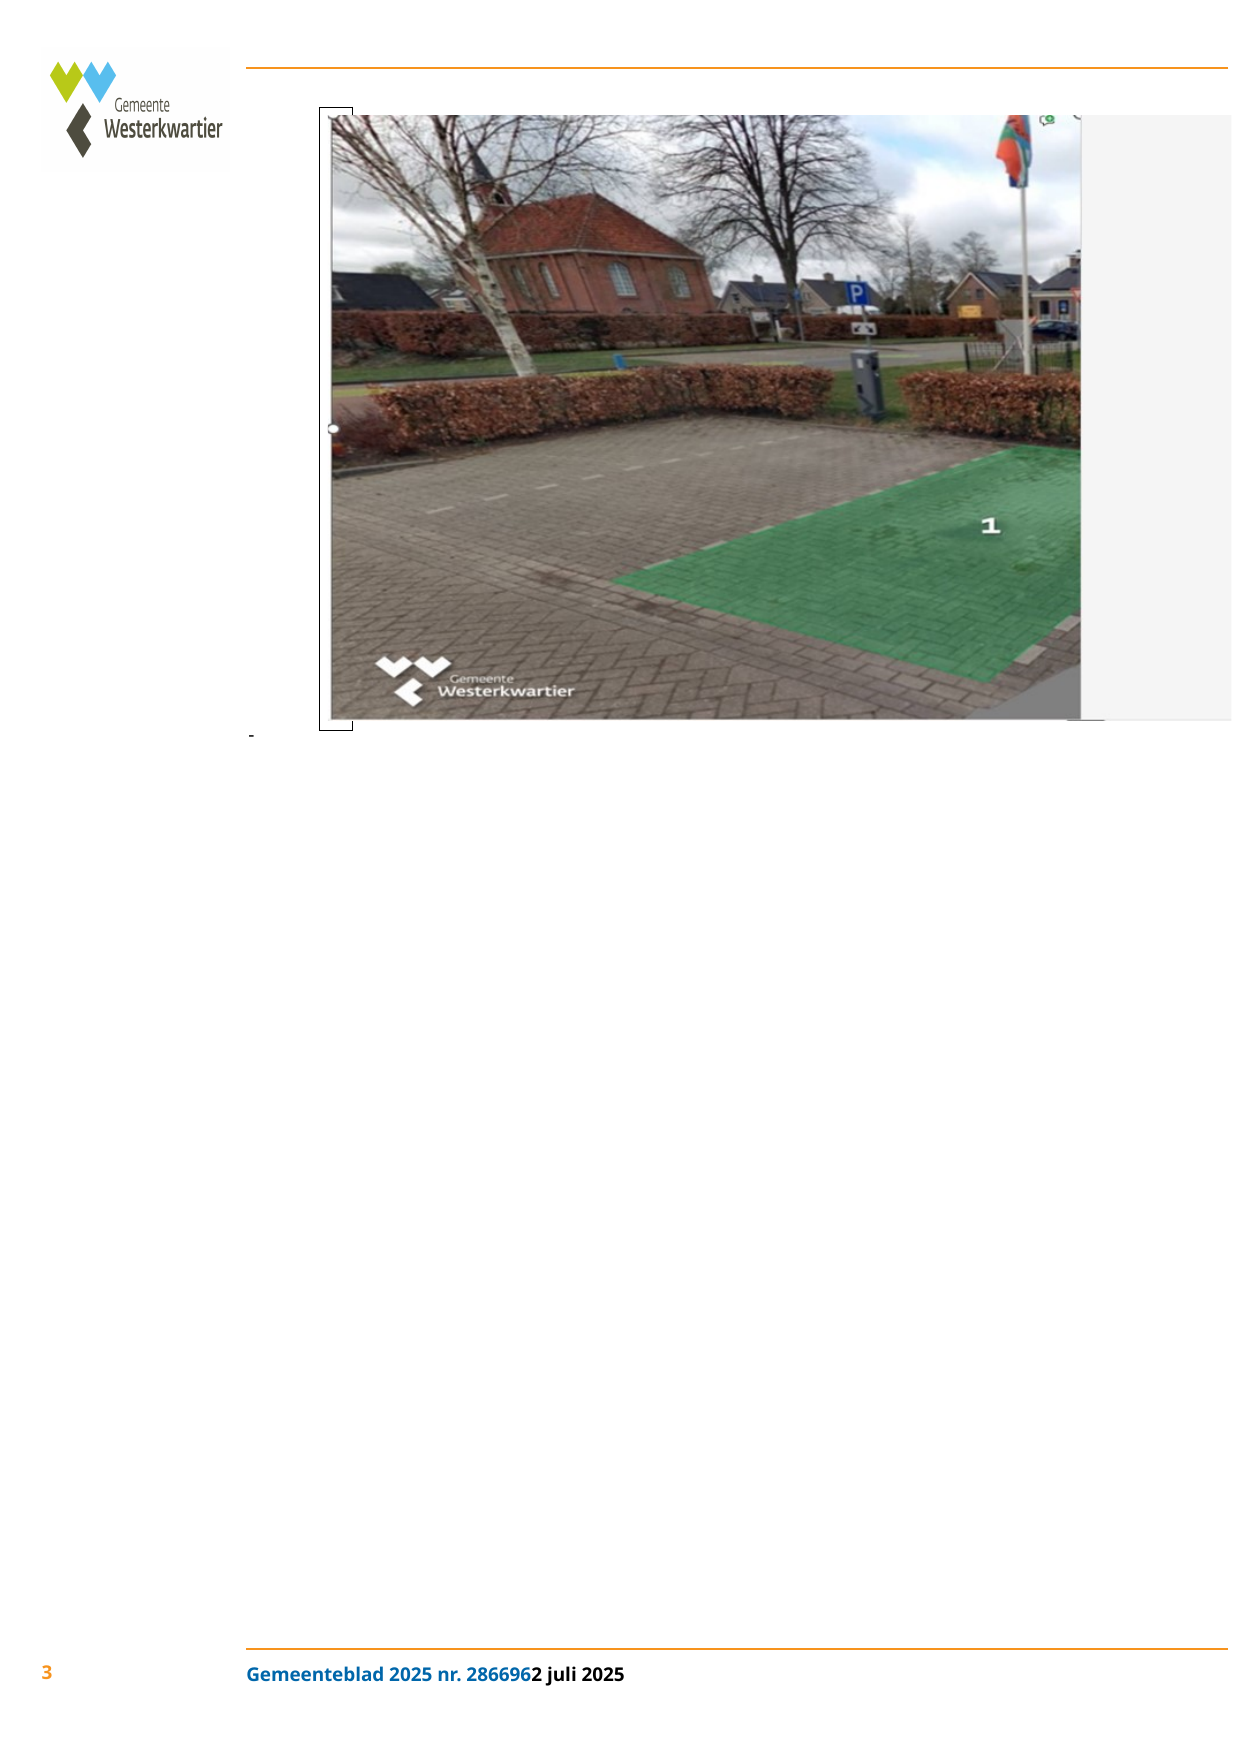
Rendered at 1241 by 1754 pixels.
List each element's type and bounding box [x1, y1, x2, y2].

picture [41, 47, 231, 172]
picture [327, 115, 1232, 721]
